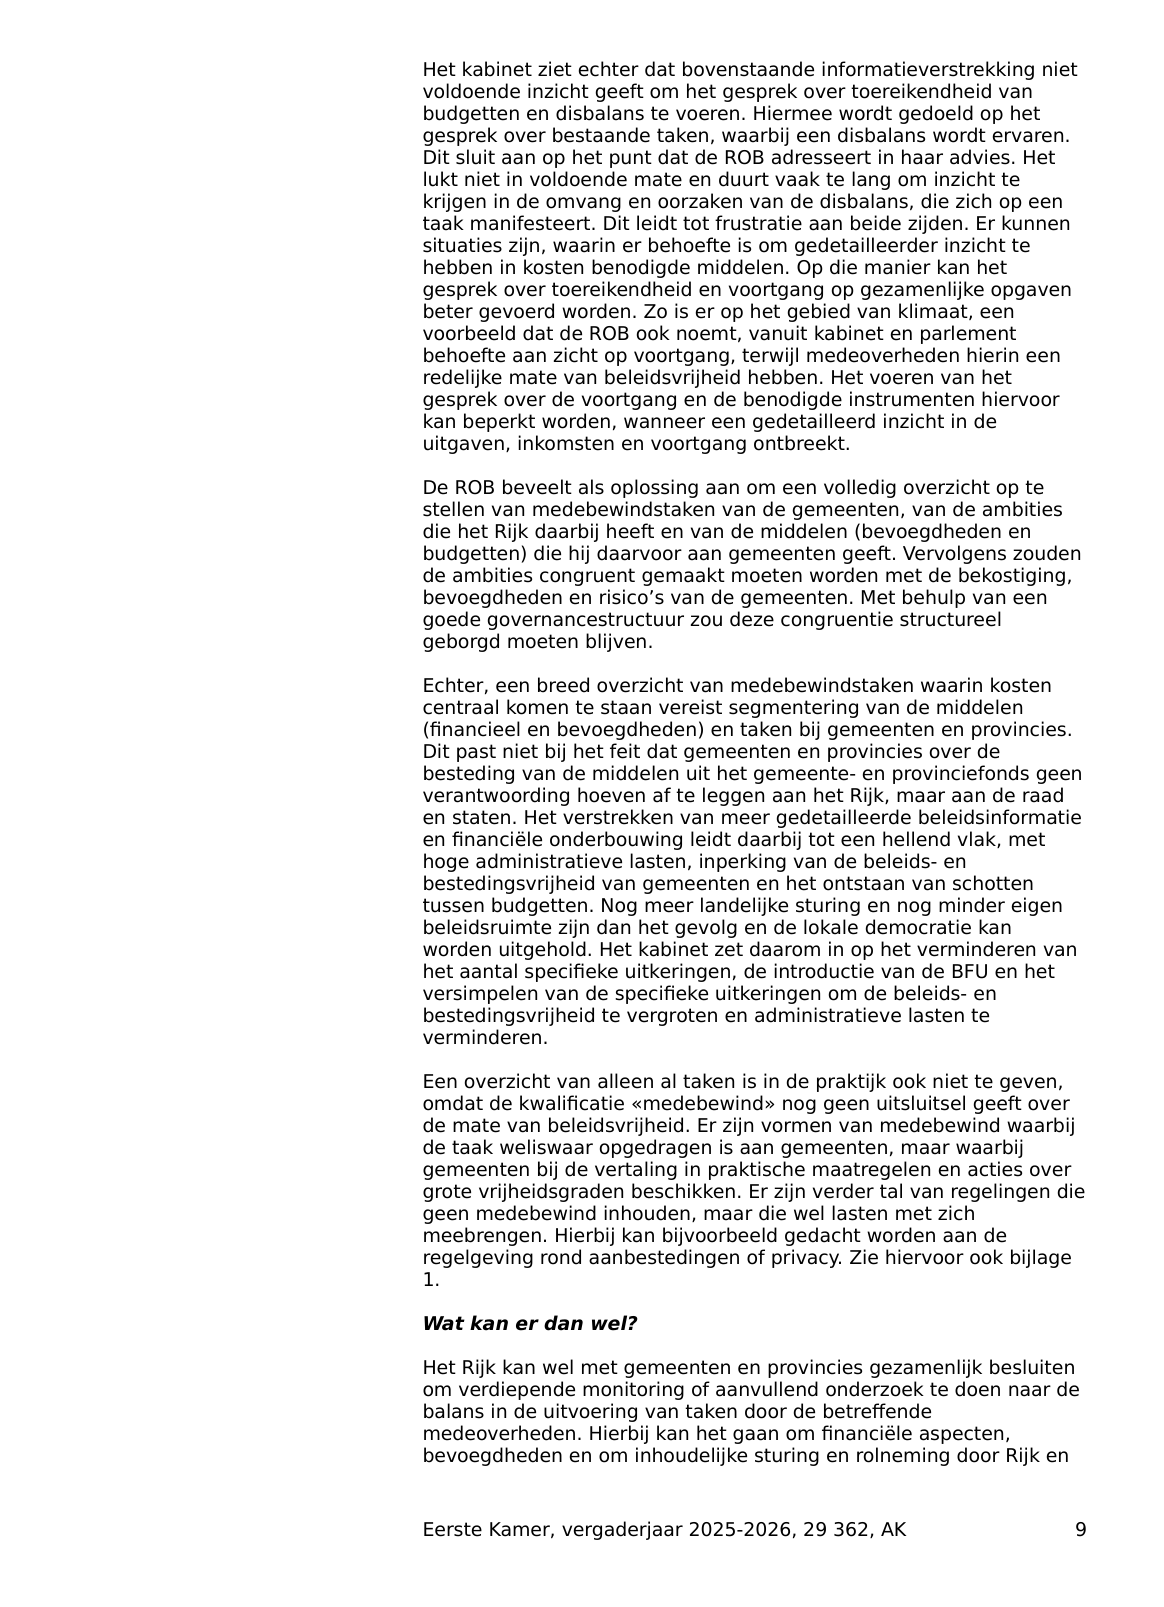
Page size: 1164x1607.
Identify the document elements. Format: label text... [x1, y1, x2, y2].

text Het kabinet ziet echter dat bovenstaande informatieverstrekking niet voldoende inzicht geeft om het gesprek over toereikendheid van budgetten en disbalans te voeren. Hiermee wordt gedoeld op het gesprek over bestaande taken, waarbij een disbalans wordt ervaren. Dit sluit aan op het punt dat de ROB adresseert in haar advies. Het lukt niet in voldoende mate en duurt vaak te lang om inzicht te krijgen in de omvang en oorzaken van de disbalans, die zich op een taak manifesteert. Dit leidt tot frustratie aan beide zijden. Er kunnen situaties zijn, waarin er behoefte is om gedetailleerder inzicht te hebben in kosten benodigde middelen. Op die manier kan het gesprek over toereikendheid en voortgang op gezamenlijke opgaven beter gevoerd worden. Zo is er op het gebied van klimaat, een voorbeeld dat de ROB ook noemt, vanuit kabinet en parlement behoefte aan zicht op voortgang, terwijl medeoverheden hierin een redelijke mate van beleidsvrijheid hebben. Het voeren van het gesprek over de voortgang en de benodigde instrumenten hiervoor kan beperkt worden, wanneer een gedetailleerd inzicht in de uitgaven, inkomsten en voortgang ontbreekt. [422, 59, 1087, 455]
text Een overzicht van alleen al taken is in de praktijk ook niet te geven, omdat de kwalificatie «medebewind» nog geen uitsluitsel geeft over de mate van beleidsvrijheid. Er zijn vormen van medebewind waarbij de taak weliswaar opgedragen is aan gemeenten, maar waarbij gemeenten bij de vertaling in praktische maatregelen en acties over grote vrijheidsgraden beschikken. Er zijn verder tal van regelingen die geen medebewind inhouden, maar die wel lasten met zich meebrengen. Hierbij kan bijvoorbeeld gedacht worden aan de regelgeving rond aanbestedingen of privacy. Zie hiervoor ook bijlage 1. [422, 1071, 1087, 1291]
text Het Rijk kan wel met gemeenten en provincies gezamenlijk besluiten om verdiepende monitoring of aanvullend onderzoek te doen naar de balans in de uitvoering van taken door de betreffende medeoverheden. Hierbij kan het gaan om financiële aspecten, bevoegdheden en om inhoudelijke sturing en rolneming door Rijk en [422, 1357, 1087, 1467]
text Echter, een breed overzicht van medebewindstaken waarin kosten centraal komen te staan vereist segmentering van de middelen (financieel en bevoegdheden) en taken bij gemeenten en provincies. Dit past niet bij het feit dat gemeenten en provincies over de besteding van de middelen uit het gemeente- en provinciefonds geen verantwoording hoeven af te leggen aan het Rijk, maar aan de raad en staten. Het verstrekken van meer gedetailleerde beleidsinformatie en financiële onderbouwing leidt daarbij tot een hellend vlak, met hoge administratieve lasten, inperking van de beleids- en bestedingsvrijheid van gemeenten en het ontstaan van schotten tussen budgetten. Nog meer landelijke sturing en nog minder eigen beleidsruimte zijn dan het gevolg en de lokale democratie kan worden uitgehold. Het kabinet zet daarom in op het verminderen van het aantal specifieke uitkeringen, de introductie van de BFU en het versimpelen van de specifieke uitkeringen om de beleids- en bestedingsvrijheid te vergroten en administratieve lasten te verminderen. [422, 675, 1087, 1048]
text De ROB beveelt als oplossing aan om een volledig overzicht op te stellen van medebewindstaken van de gemeenten, van de ambities die het Rijk daarbij heeft en van de middelen (bevoegdheden en budgetten) die hij daarvoor aan gemeenten geeft. Vervolgens zouden de ambities congruent gemaakt moeten worden met de bekostiging, bevoegdheden en risico’s van de gemeenten. Met behulp van een goede governancestructuur zou deze congruentie structureel geborgd moeten blijven. [422, 477, 1087, 653]
subtitle Wat kan er dan wel? [422, 1313, 1087, 1335]
